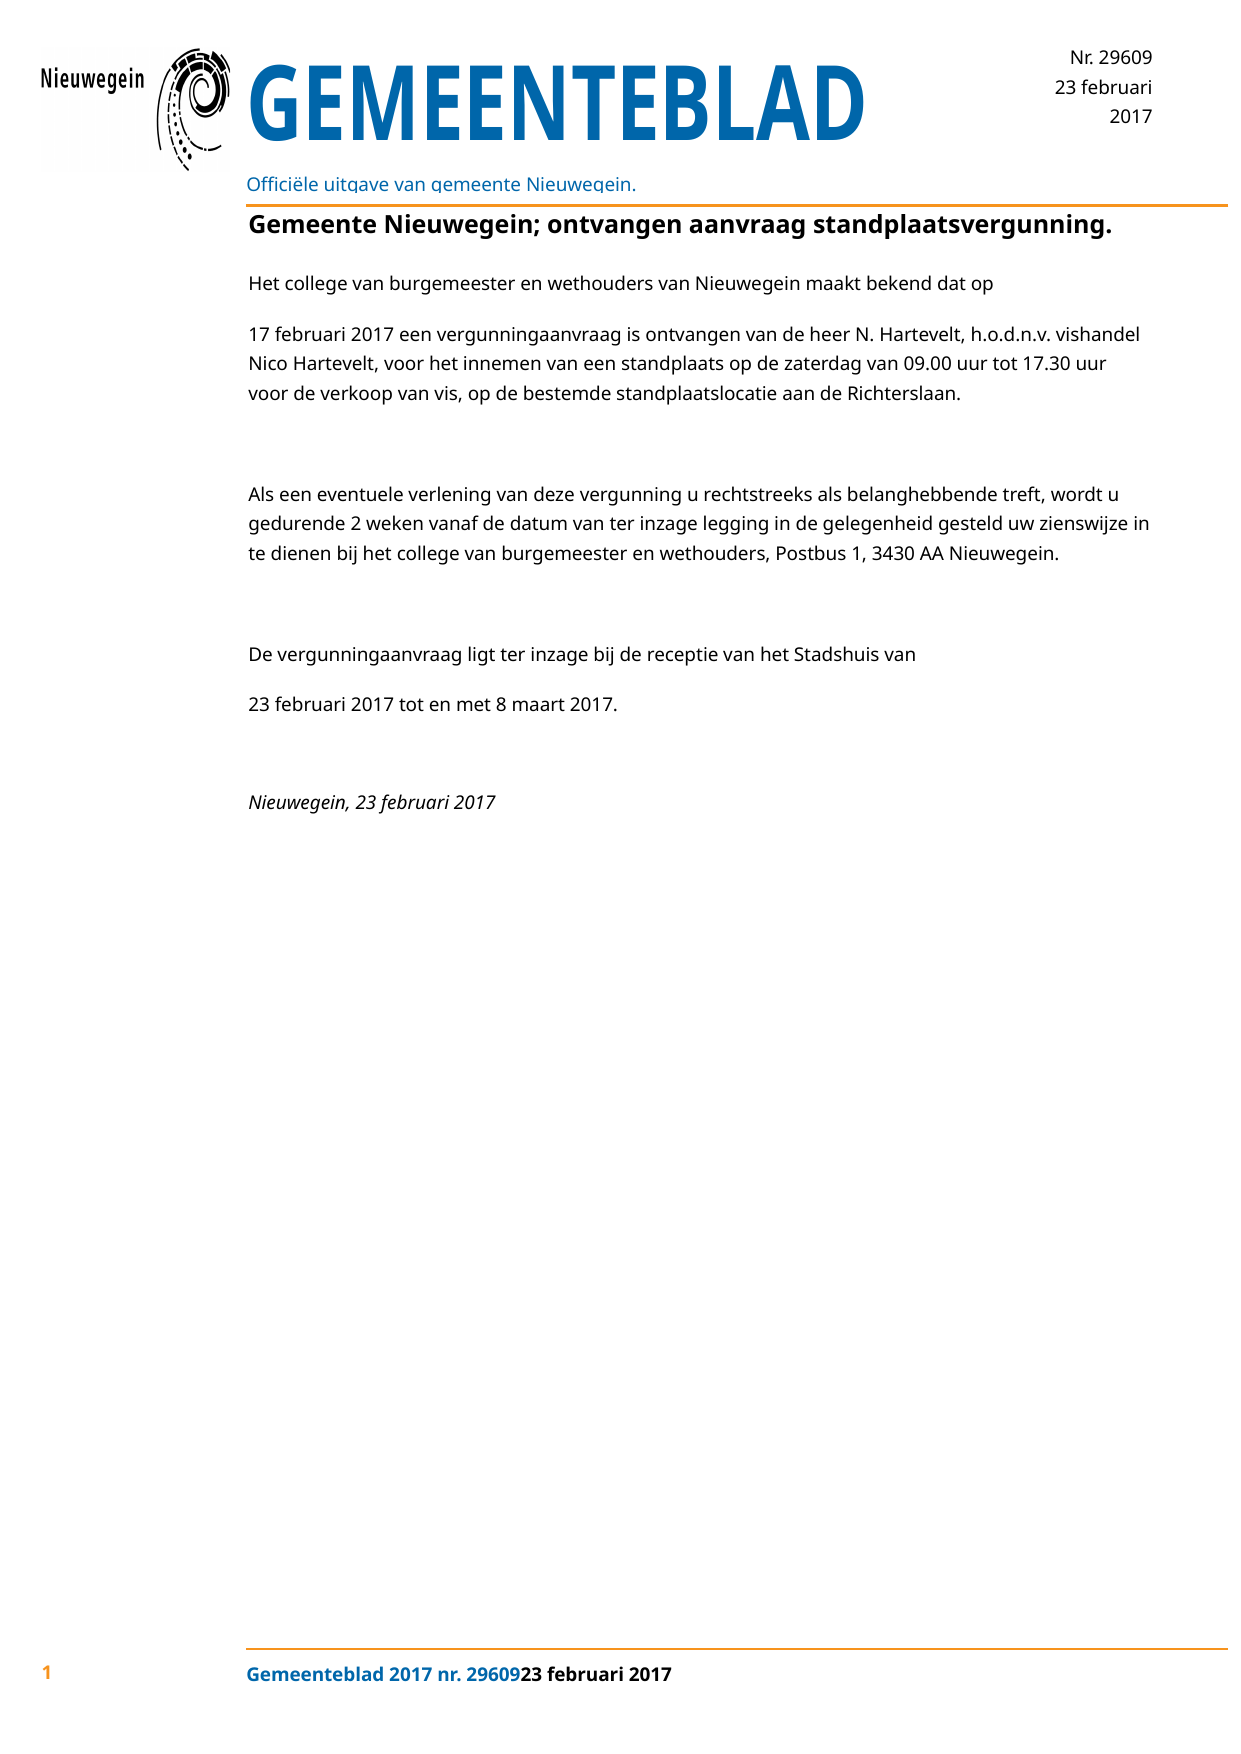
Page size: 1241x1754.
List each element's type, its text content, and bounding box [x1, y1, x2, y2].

text Gemeente Nieuwegein; ontvangen aanvraag standplaatsvergunning. [248, 207, 1152, 241]
text Het college van burgemeester en wethouders van Nieuwegein maakt bekend dat op [248, 270, 1152, 296]
text Als een eventuele verlening van deze vergunning u rechtstreeks als belanghebbende treft, wordt u gedurende 2 weken vanaf de datum van ter inzage legging in de gelegenheid gesteld uw zienswijze in te dienen bij het college van burgemeester en wethouders, Postbus 1, 3430 AA Nieuwegein. [248, 481, 1152, 566]
text Nieuwegein, 23 februari 2017 [248, 789, 1152, 815]
text 23 februari 2017 tot en met 8 maart 2017. [248, 691, 1152, 717]
text De vergunningaanvraag ligt ter inzage bij de receptie van het Stadshuis van [248, 641, 1152, 666]
text 17 februari 2017 een vergunningaanvraag is ontvangen van de heer N. Hartevelt, h.o.d.n.v. vishandel Nico Hartevelt, voor het innemen van een standplaats op de zaterdag van 09.00 uur tot 17.30 uur voor de verkoop van vis, op de bestemde standplaatslocatie aan de Richterslaan. [248, 321, 1152, 406]
picture [41, 47, 231, 172]
